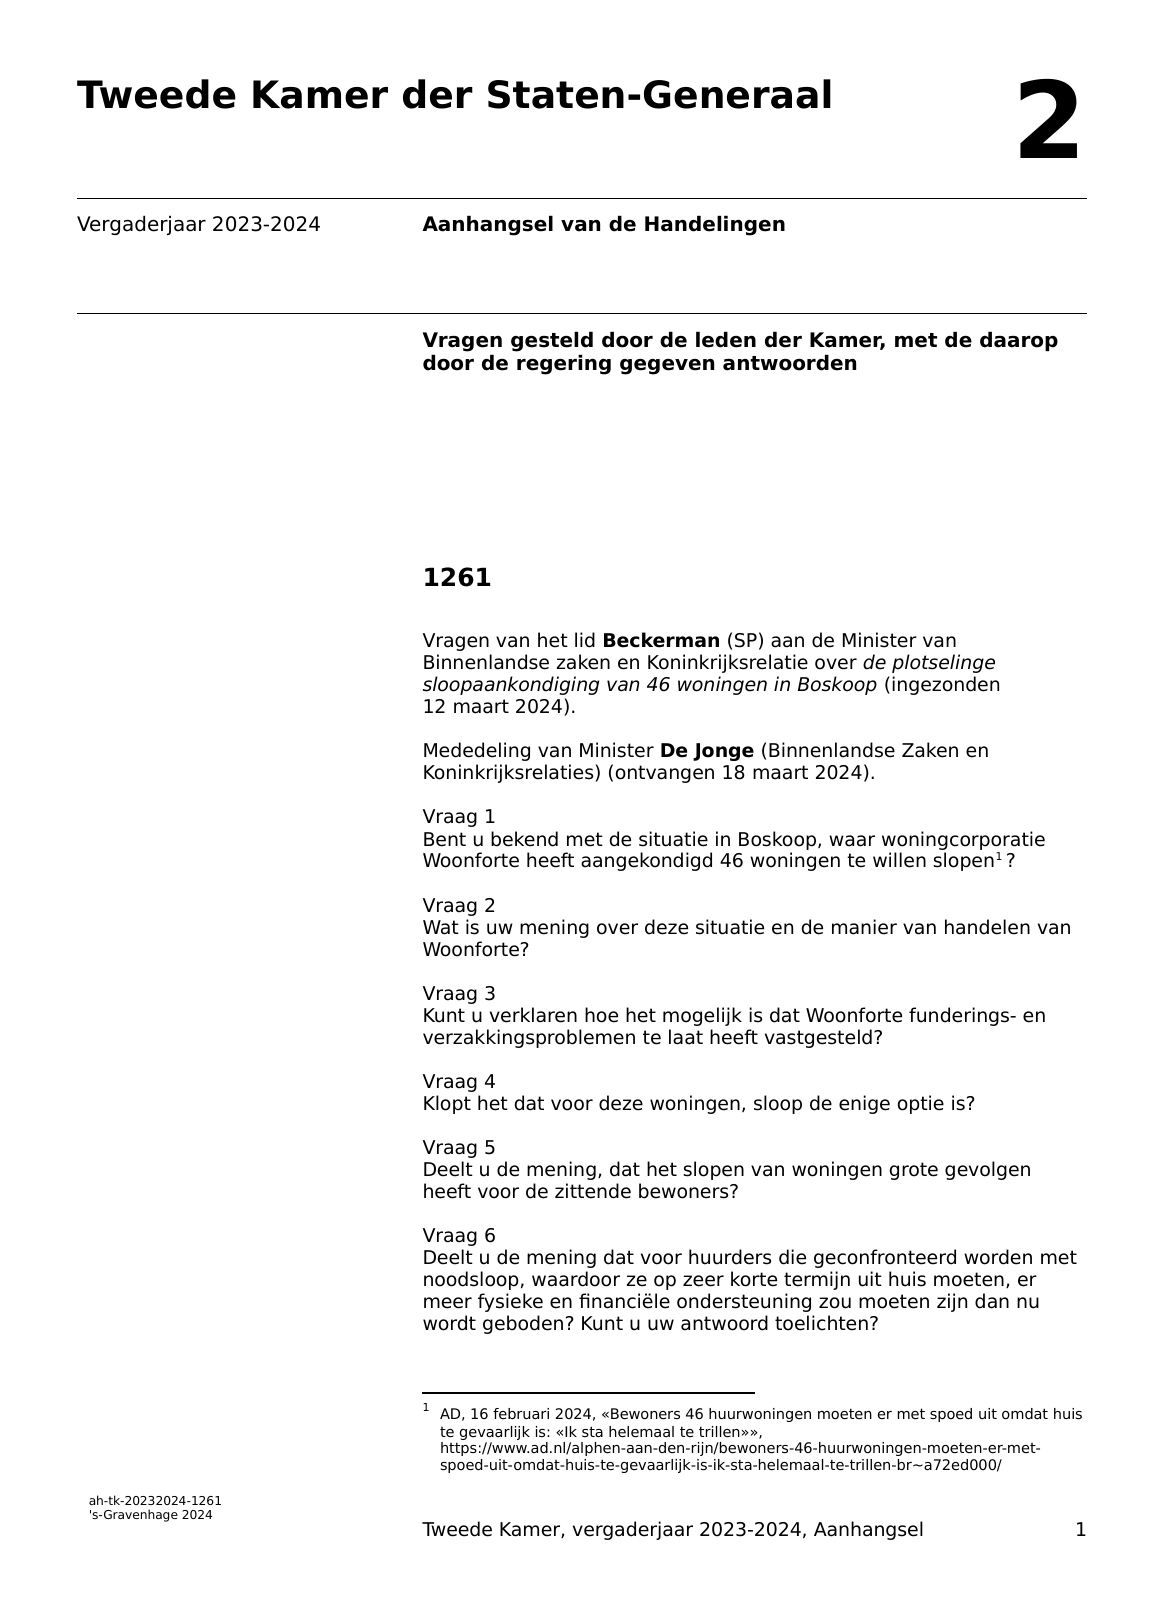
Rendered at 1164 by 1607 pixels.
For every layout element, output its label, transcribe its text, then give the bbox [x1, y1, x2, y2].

text Mededeling van Minister De Jonge (Binnenlandse Zaken en Koninkrijksrelaties) (ontvangen 18 maart 2024). [422, 740, 1087, 784]
table_cell Aanhangsel van de Handelingen [422, 199, 1087, 313]
text AD, 16 februari 2024, «Bewoners 46 huurwoningen moeten er met spoed uit omdat huis te gevaarlijk is: «Ik sta helemaal te trillen»», https://www.ad.nl/alphen-aan-den-rijn/bewoners-46-huurwoningen-moeten-er-met-spoed-uit-omdat-huis-te-gevaarlijk-is-ik-sta-helemaal-te-trillen-br~a72ed000/ [422, 1402, 1087, 1474]
text Vraag 4 [422, 1071, 1087, 1093]
text Vragen van het lid Beckerman (SP) aan de Minister van Binnenlandse zaken en Koninkrijksrelatie over de plotselinge sloopaankondiging van 46 woningen in Boskoop (ingezonden 12 maart 2024). [422, 630, 1087, 718]
table_header 2 [886, 59, 1087, 198]
text Deelt u de mening dat voor huurders die geconfronteerd worden met noodsloop, waardoor ze op zeer korte termijn uit huis moeten, er meer fysieke en financiële ondersteuning zou moeten zijn dan nu wordt geboden? Kunt u uw antwoord toelichten? [422, 1247, 1087, 1335]
text Klopt het dat voor deze woningen, sloop de enige optie is? [422, 1093, 1087, 1115]
table_cell [77, 314, 422, 375]
text Bent u bekend met de situatie in Boskoop, waar woningcorporatie Woonforte heeft aangekondigd 46 woningen te willen slopen? [422, 828, 1087, 872]
text Deelt u de mening, dat het slopen van woningen grote gevolgen heeft voor de zittende bewoners? [422, 1159, 1087, 1203]
text Vraag 1 [422, 806, 1087, 828]
text 1261 [422, 563, 1087, 592]
text ah-tk-20232024-1261 [88, 1494, 323, 1508]
text Kunt u verklaren hoe het mogelijk is dat Woonforte funderings- en verzakkingsproblemen te laat heeft vastgesteld? [422, 1005, 1087, 1049]
table_header Tweede Kamer der Staten-Generaal [77, 59, 886, 198]
text Vraag 2 [422, 894, 1087, 917]
table_cell Vergaderjaar 2023-2024 [77, 199, 422, 313]
text Vraag 6 [422, 1225, 1087, 1247]
table_cell Vragen gesteld door de leden der Kamer, met de daarop door de regering gegeven antwoorden [422, 314, 1087, 375]
text Wat is uw mening over deze situatie en de manier van handelen van Woonforte? [422, 917, 1087, 961]
text Vraag 3 [422, 983, 1087, 1005]
text 's-Gravenhage 2024 [88, 1508, 323, 1522]
text Vraag 5 [422, 1137, 1087, 1159]
